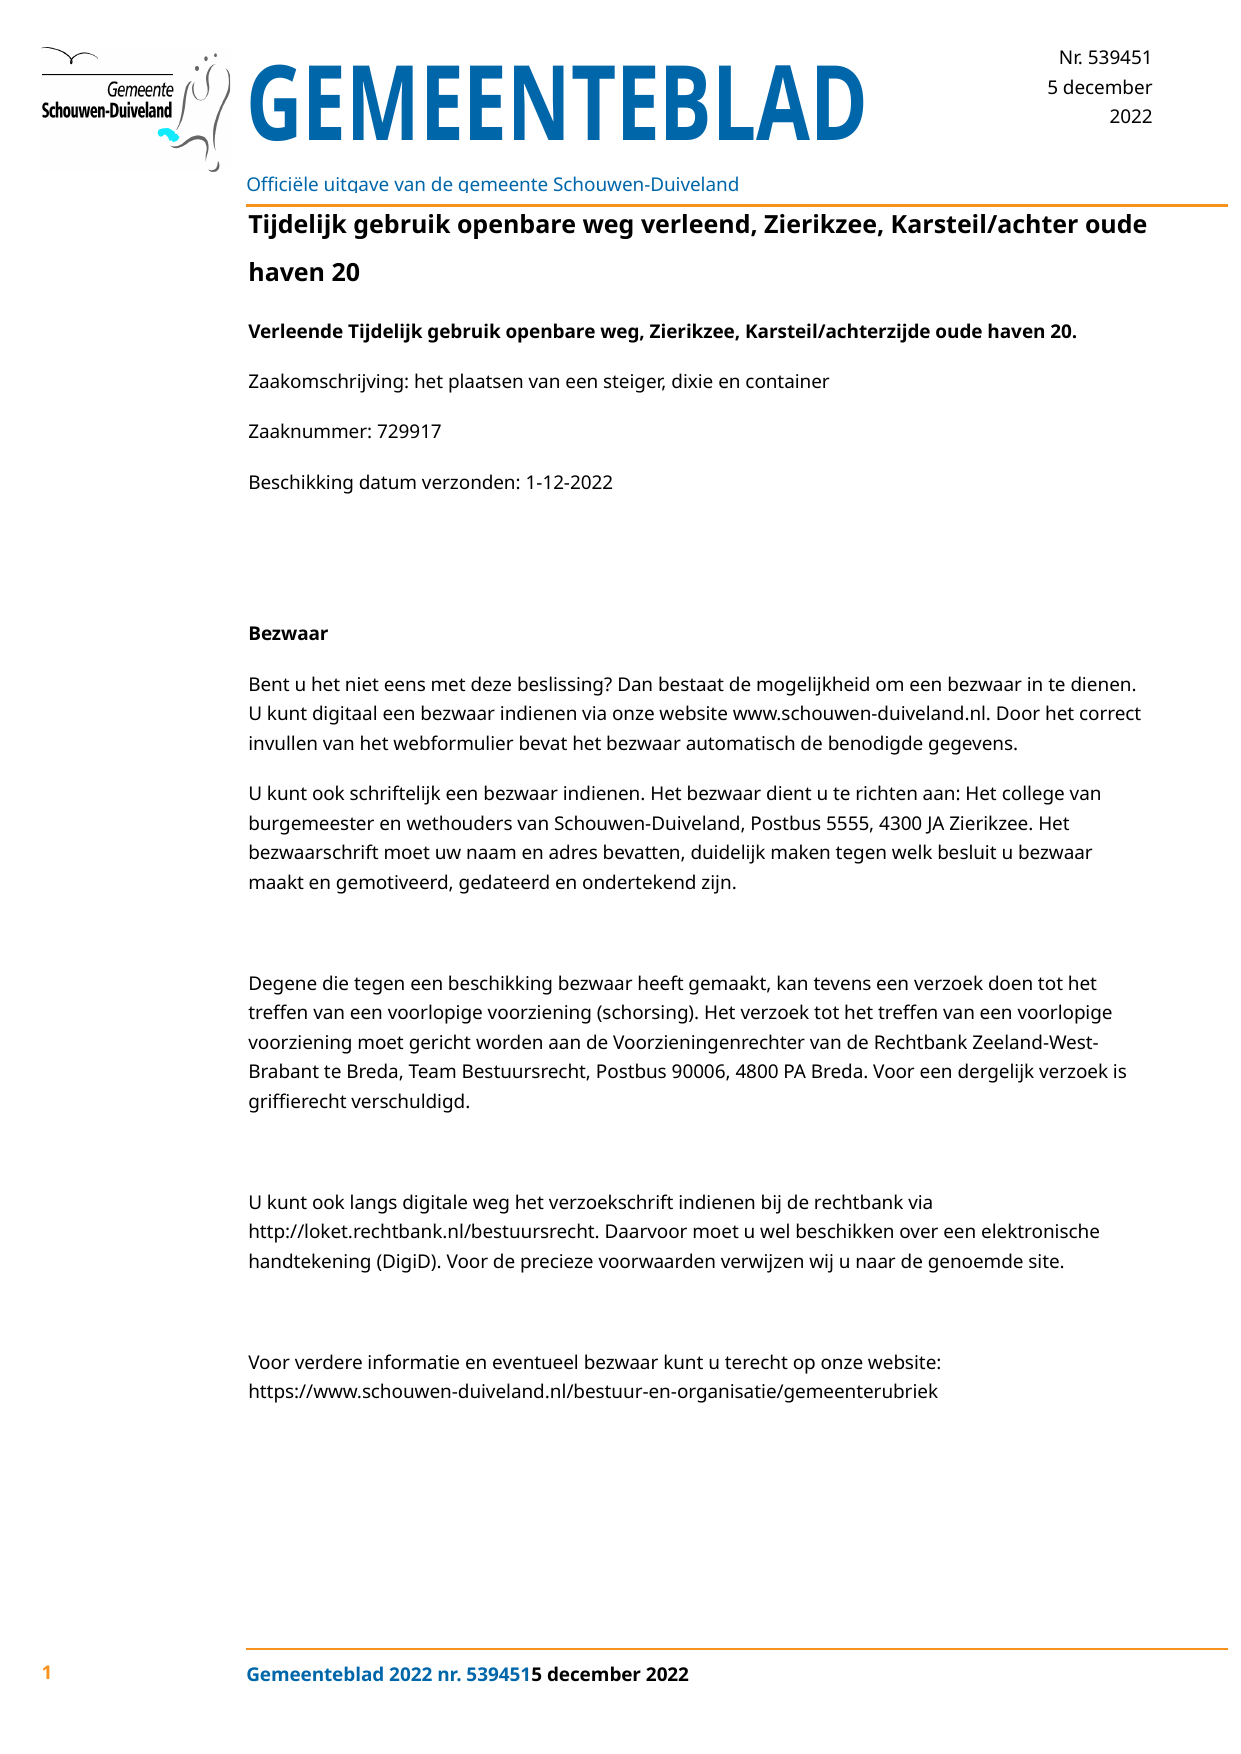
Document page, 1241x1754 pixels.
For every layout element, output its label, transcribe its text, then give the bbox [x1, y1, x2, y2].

text Degene die tegen een beschikking bezwaar heeft gemaakt, kan tevens een verzoek doen tot het treffen van een voorlopige voorziening (schorsing). Het verzoek tot het treffen van een voorlopige voorziening moet gericht worden aan de Voorzieningenrechter van de Rechtbank Zeeland-West-Brabant te Breda, Team Bestuursrecht, Postbus 90006, 4800 PA Breda. Voor een dergelijk verzoek is griffierecht verschuldigd. [248, 970, 1152, 1114]
text Verleende Tijdelijk gebruik openbare weg, Zierikzee, Karsteil/achterzijde oude haven 20. [248, 318, 1152, 344]
text Voor verdere informatie en eventueel bezwaar kunt u terecht op onze website: https://www.schouwen-duiveland.nl/bestuur-en-organisatie/gemeenterubriek [248, 1349, 1152, 1404]
picture [41, 47, 231, 172]
text U kunt ook schriftelijk een bezwaar indienen. Het bezwaar dient u te richten aan: Het college van burgemeester en wethouders van Schouwen-Duiveland, Postbus 5555, 4300 JA Zierikzee. Het bezwaarschrift moet uw naam en adres bevatten, duidelijk maken tegen welk besluit u bezwaar maakt en gemotiveerd, gedateerd en ondertekend zijn. [248, 780, 1152, 895]
text Zaakomschrijving: het plaatsen van een steiger, dixie en container [248, 368, 1152, 394]
text Bent u het niet eens met deze beslissing? Dan bestaat de mogelijkheid om een bezwaar in te dienen. U kunt digitaal een bezwaar indienen via onze website www.schouwen-duiveland.nl. Door het correct invullen van het webformulier bevat het bezwaar automatisch de benodigde gegevens. [248, 671, 1152, 756]
text Bezwaar [248, 620, 1152, 646]
text Tijdelijk gebruik openbare weg verleend, Zierikzee, Karsteil/achter oude haven 20 [248, 207, 1152, 288]
text Zaaknummer: 729917 [248, 419, 1152, 444]
text Beschikking datum verzonden: 1-12-2022 [248, 469, 1152, 495]
text U kunt ook langs digitale weg het verzoekschrift indienen bij de rechtbank via http://loket.rechtbank.nl/bestuursrecht. Daarvoor moet u wel beschikken over een elektronische handtekening (DigiD). Voor de precieze voorwaarden verwijzen wij u naar de genoemde site. [248, 1189, 1152, 1274]
